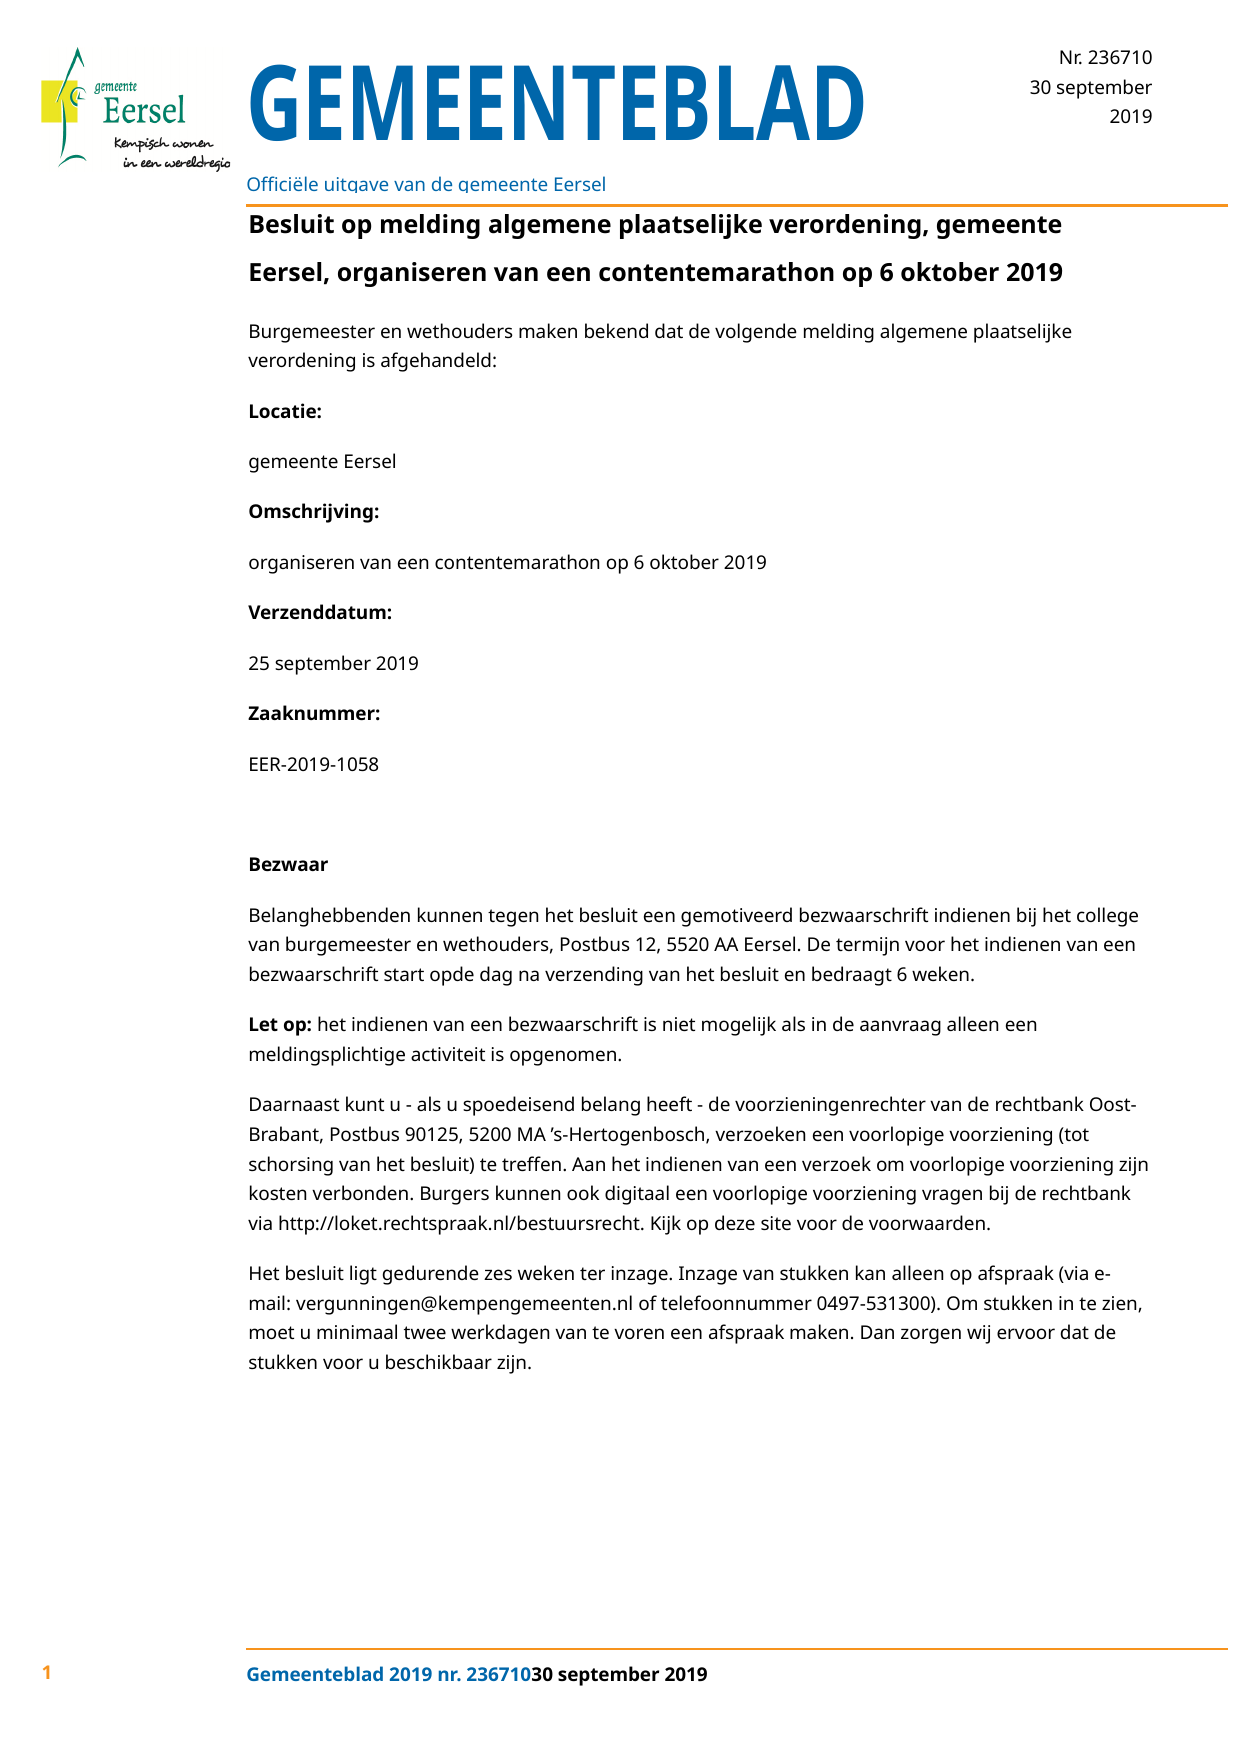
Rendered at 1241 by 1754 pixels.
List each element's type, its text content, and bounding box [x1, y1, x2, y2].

text Besluit op melding algemene plaatselijke verordening, gemeente Eersel, organiseren van een contentemarathon op 6 oktober 2019 [248, 207, 1152, 288]
text Let op: het indienen van een bezwaarschrift is niet mogelijk als in de aanvraag alleen een meldingsplichtige activiteit is opgenomen. [248, 1012, 1152, 1067]
text Verzenddatum: [248, 599, 1152, 625]
text Daarnaast kunt u - als u spoedeisend belang heeft - de voorzieningenrechter van de rechtbank Oost-Brabant, Postbus 90125, 5200 MA ’s-Hertogenbosch, verzoeken een voorlopige voorziening (tot schorsing van het besluit) te treffen. Aan het indienen van een verzoek om voorlopige voorziening zijn kosten verbonden. Burgers kunnen ook digitaal een voorlopige voorziening vragen bij de rechtbank via http://loket.rechtspraak.nl/bestuursrecht. Kijk op deze site voor de voorwaarden. [248, 1092, 1152, 1236]
text gemeente Eersel [248, 448, 1152, 474]
text 25 september 2019 [248, 650, 1152, 676]
text Bezwaar [248, 852, 1152, 877]
text Burgemeester en wethouders maken bekend dat de volgende melding algemene plaatselijke verordening is afgehandeld: [248, 318, 1152, 373]
text Belanghebbenden kunnen tegen het besluit een gemotiveerd bezwaarschrift indienen bij het college van burgemeester en wethouders, Postbus 12, 5520 AA Eersel. De termijn voor het indienen van een bezwaarschrift start opde dag na verzending van het besluit en bedraagt 6 weken. [248, 902, 1152, 987]
text organiseren van een contentemarathon op 6 oktober 2019 [248, 549, 1152, 575]
picture [41, 47, 231, 172]
text EER-2019-1058 [248, 751, 1152, 777]
text Locatie: [248, 398, 1152, 424]
text Zaaknummer: [248, 700, 1152, 726]
text Het besluit ligt gedurende zes weken ter inzage. Inzage van stukken kan alleen op afspraak (via e-mail: vergunningen@kempengemeenten.nl of telefoonnummer 0497-531300). Om stukken in te zien, moet u minimaal twee werkdagen van te voren een afspraak maken. Dan zorgen wij ervoor dat de stukken voor u beschikbaar zijn. [248, 1260, 1152, 1375]
text Omschrijving: [248, 499, 1152, 524]
